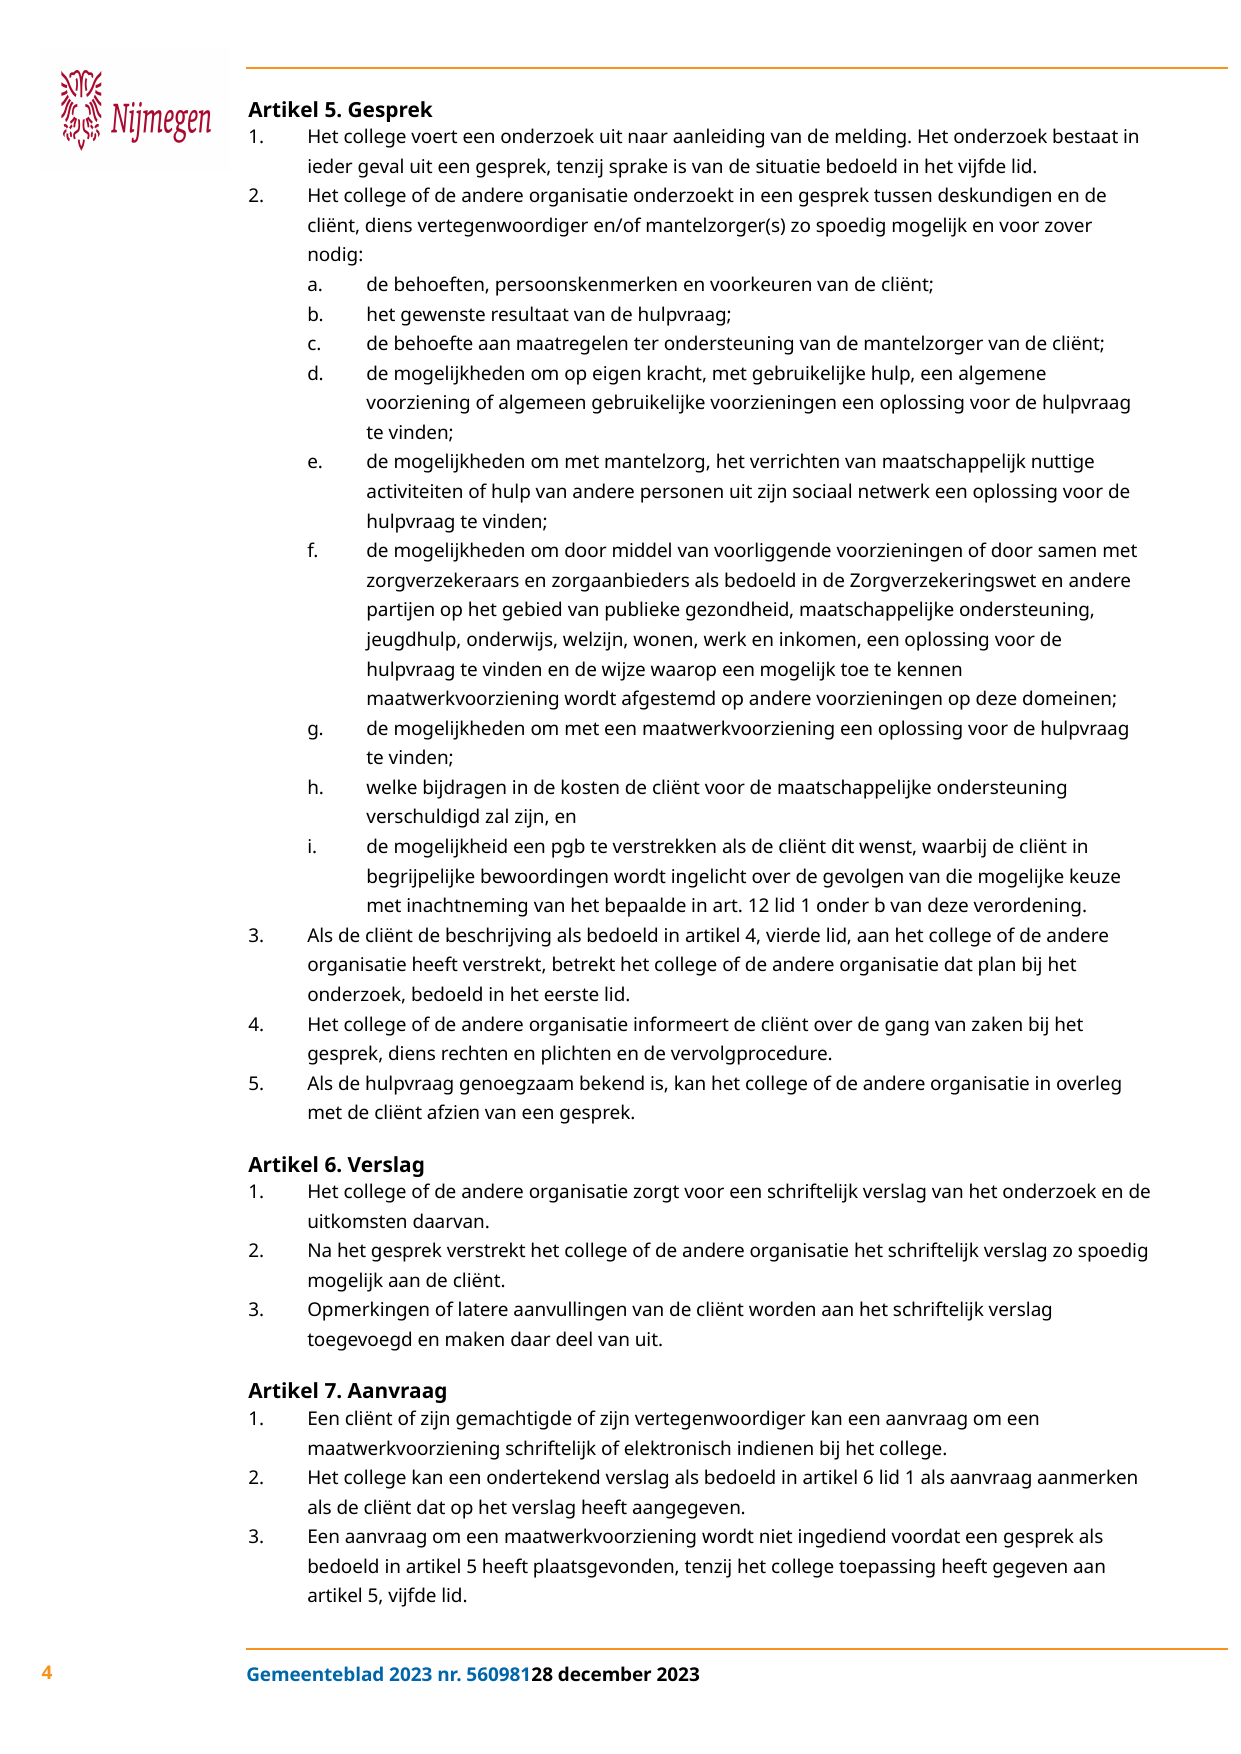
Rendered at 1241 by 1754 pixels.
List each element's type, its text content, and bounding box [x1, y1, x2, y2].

list Opmerkingen of latere aanvullingen van de cliënt worden aan het schriftelijk verslag toegevoegd en maken daar deel van uit. [248, 1297, 1152, 1352]
text Artikel 7. Aanvraag [248, 1377, 1152, 1405]
picture [41, 47, 231, 172]
list Een aanvraag om een maatwerkvoorziening wordt niet ingediend voordat een gesprek als bedoeld in artikel 5 heeft plaatsgevonden, tenzij het college toepassing heeft gegeven aan artikel 5, vijfde lid. [248, 1523, 1152, 1608]
list Het college kan een ondertekend verslag als bedoeld in artikel 6 lid 1 als aanvraag aanmerken als de cliënt dat op het verslag heeft aangegeven. [248, 1464, 1152, 1519]
list Het college of de andere organisatie zorgt voor een schriftelijk verslag van het onderzoek en de uitkomsten daarvan. [248, 1178, 1152, 1234]
list Het college voert een onderzoek uit naar aanleiding van de melding. Het onderzoek bestaat in ieder geval uit een gesprek, tenzij sprake is van de situatie bedoeld in het vijfde lid. [248, 123, 1152, 178]
list de behoeften, persoonskenmerken en voorkeuren van de cliënt; [307, 271, 1152, 297]
list Het college of de andere organisatie informeert de cliënt over de gang van zaken bij het gesprek, diens rechten en plichten en de vervolgprocedure. [248, 1011, 1152, 1066]
list de mogelijkheden om met mantelzorg, het verrichten van maatschappelijk nuttige activiteiten of hulp van andere personen uit zijn sociaal netwerk een oplossing voor de hulpvraag te vinden; [307, 449, 1152, 533]
list Na het gesprek verstrekt het college of de andere organisatie het schriftelijk verslag zo spoedig mogelijk aan de cliënt. [248, 1237, 1152, 1293]
list Een cliënt of zijn gemachtigde of zijn vertegenwoordiger kan een aanvraag om een maatwerkvoorziening schriftelijk of elektronisch indienen bij het college. [248, 1405, 1152, 1460]
list welke bijdragen in de kosten de cliënt voor de maatschappelijke ondersteuning verschuldigd zal zijn, en [307, 774, 1152, 829]
list het gewenste resultaat van de hulpvraag; [307, 301, 1152, 326]
list Het college of de andere organisatie onderzoekt in een gesprek tussen deskundigen en de cliënt, diens vertegenwoordiger en/of mantelzorger(s) zo spoedig mogelijk en voor zover nodig: [248, 182, 1152, 267]
list Als de cliënt de beschrijving als bedoeld in artikel 4, vierde lid, aan het college of de andere organisatie heeft verstrekt, betrekt het college of de andere organisatie dat plan bij het onderzoek, bedoeld in het eerste lid. [248, 922, 1152, 1007]
list de mogelijkheden om met een maatwerkvoorziening een oplossing voor de hulpvraag te vinden; [307, 715, 1152, 770]
list de behoefte aan maatregelen ter ondersteuning van de mantelzorger van de cliënt; [307, 330, 1152, 356]
text Artikel 5. Gesprek [248, 95, 1152, 123]
list de mogelijkheden om door middel van voorliggende voorzieningen of door samen met zorgverzekeraars en zorgaanbieders als bedoeld in de Zorgverzekeringswet en andere partijen op het gebied van publieke gezondheid, maatschappelijke ondersteuning, jeugdhulp, onderwijs, welzijn, wonen, werk en inkomen, een oplossing voor de hulpvraag te vinden en de wijze waarop een mogelijk toe te kennen maatwerkvoorziening wordt afgestemd op andere voorzieningen op deze domeinen; [307, 537, 1152, 711]
list de mogelijkheid een pgb te verstrekken als de cliënt dit wenst, waarbij de cliënt in begrijpelijke bewoordingen wordt ingelicht over de gevolgen van die mogelijke keuze met inachtneming van het bepaalde in art. 12 lid 1 onder b van deze verordening. [307, 833, 1152, 918]
list Als de hulpvraag genoegzaam bekend is, kan het college of de andere organisatie in overleg met de cliënt afzien van een gesprek. [248, 1070, 1152, 1125]
text Artikel 6. Verslag [248, 1150, 1152, 1178]
list de mogelijkheden om op eigen kracht, met gebruikelijke hulp, een algemene voorziening of algemeen gebruikelijke voorzieningen een oplossing voor de hulpvraag te vinden; [307, 360, 1152, 445]
